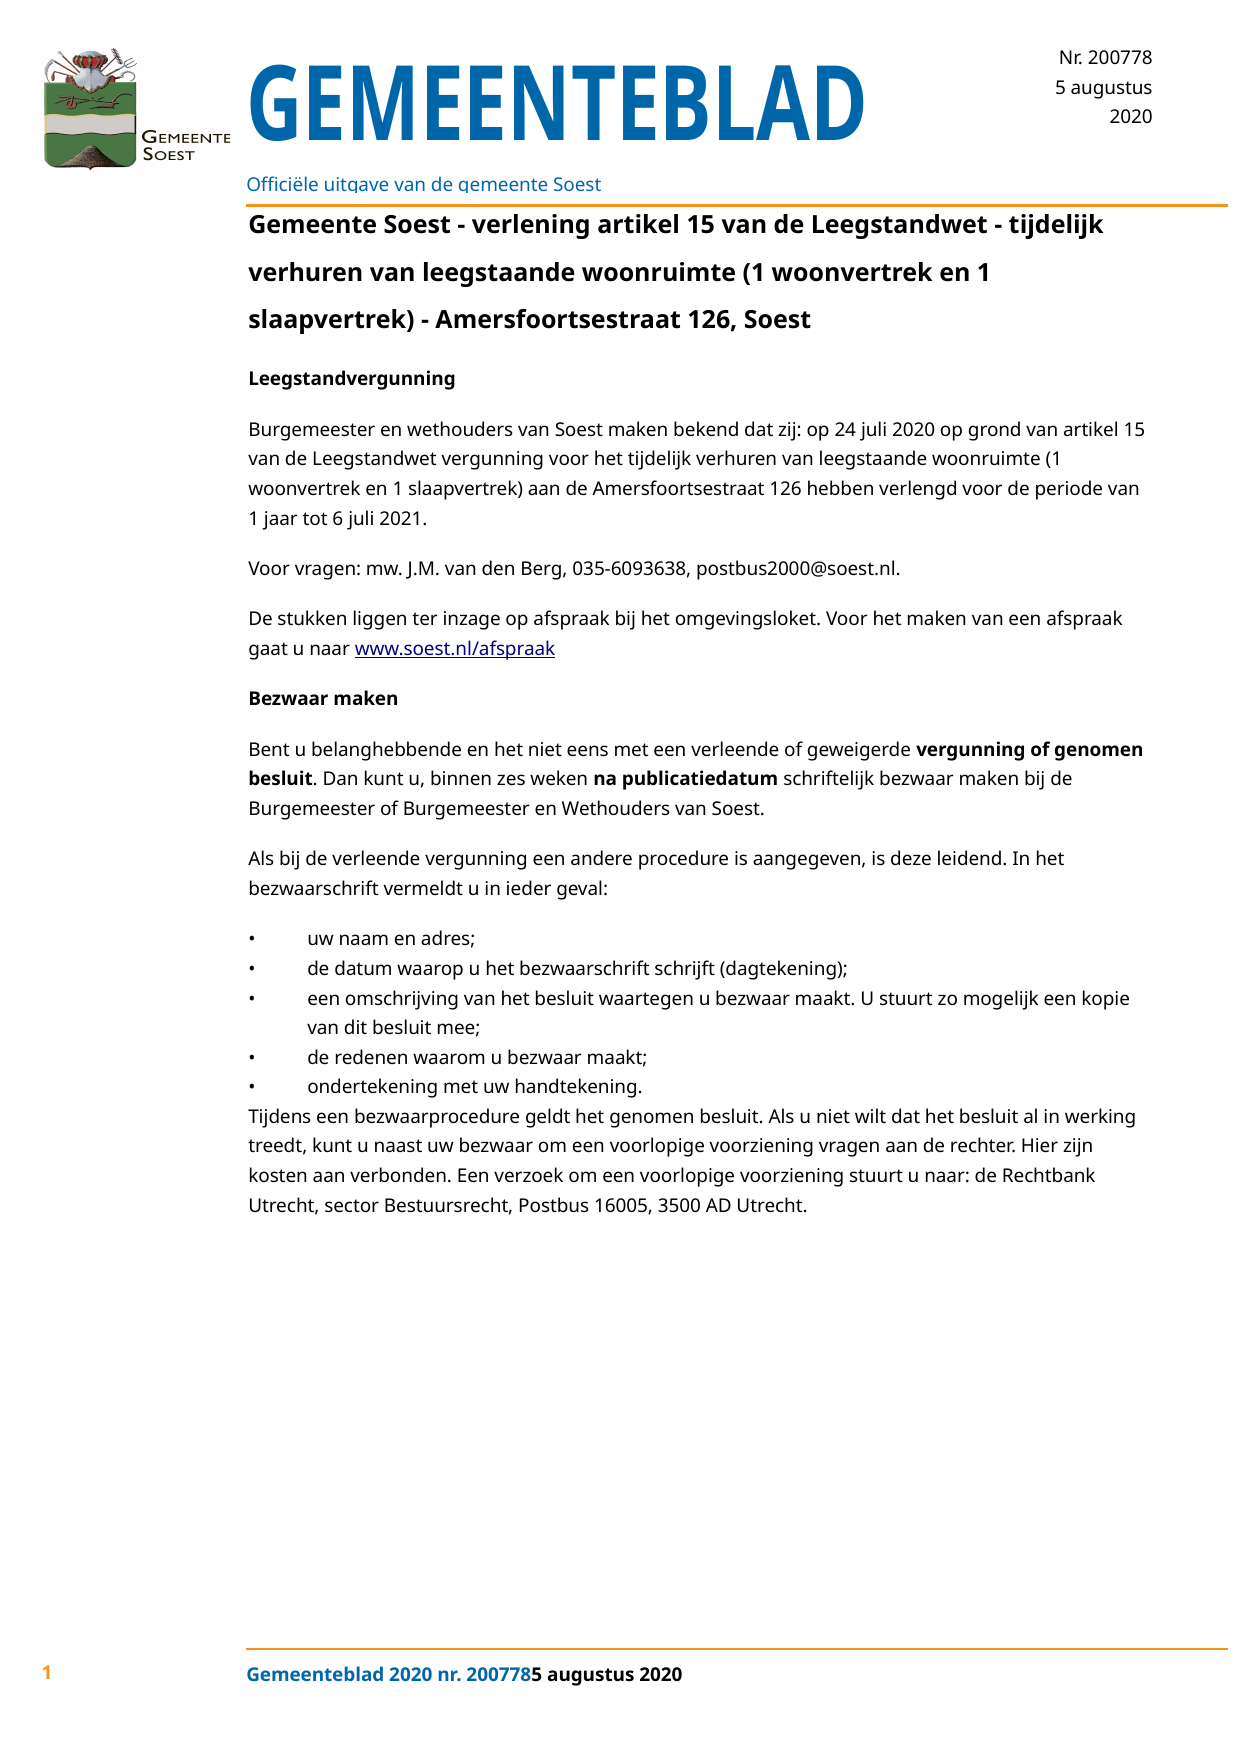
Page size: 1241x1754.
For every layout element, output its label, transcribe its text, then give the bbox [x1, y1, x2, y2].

list een omschrijving van het besluit waartegen u bezwaar maakt. U stuurt zo mogelijk een kopie van dit besluit mee; [248, 985, 1152, 1040]
text Leegstandvergunning [248, 366, 1152, 391]
text Gemeente Soest - verlening artikel 15 van de Leegstandwet - tijdelijk verhuren van leegstaande woonruimte (1 woonvertrek en 1 slaapvertrek) - Amersfoortsestraat 126, Soest [248, 207, 1152, 336]
text De stukken liggen ter inzage op afspraak bij het omgevingsloket. Voor het maken van een afspraak gaat u naar www.soest.nl/afspraak [248, 606, 1152, 661]
list de redenen waarom u bezwaar maakt; [248, 1044, 1152, 1069]
text Voor vragen: mw. J.M. van den Berg, 035-6093638, postbus2000@soest.nl. [248, 555, 1152, 581]
list de datum waarop u het bezwaarschrift schrijft (dagtekening); [248, 955, 1152, 981]
text Bezwaar maken [248, 686, 1152, 711]
text Als bij de verleende vergunning een andere procedure is aangegeven, is deze leidend. In het bezwaarschrift vermeldt u in ieder geval: [248, 846, 1152, 901]
list ondertekening met uw handtekening. [248, 1073, 1152, 1099]
picture [41, 47, 231, 172]
text Tijdens een bezwaarprocedure geldt het genomen besluit. Als u niet wilt dat het besluit al in werking treedt, kunt u naast uw bezwaar om een voorlopige voorziening vragen aan de rechter. Hier zijn kosten aan verbonden. Een verzoek om een voorlopige voorziening stuurt u naar: de Rechtbank Utrecht, sector Bestuursrecht, Postbus 16005, 3500 AD Utrecht. [248, 1103, 1152, 1217]
list uw naam en adres; [248, 926, 1152, 951]
text Burgemeester en wethouders van Soest maken bekend dat zij: op 24 juli 2020 op grond van artikel 15 van de Leegstandwet vergunning voor het tijdelijk verhuren van leegstaande woonruimte (1 woonvertrek en 1 slaapvertrek) aan de Amersfoortsestraat 126 hebben verlengd voor de periode van 1 jaar tot 6 juli 2021. [248, 416, 1152, 530]
text Bent u belanghebbende en het niet eens met een verleende of geweigerde vergunning of genomen besluit. Dan kunt u, binnen zes weken na publicatiedatum schriftelijk bezwaar maken bij de Burgemeester of Burgemeester en Wethouders van Soest. [248, 736, 1152, 821]
